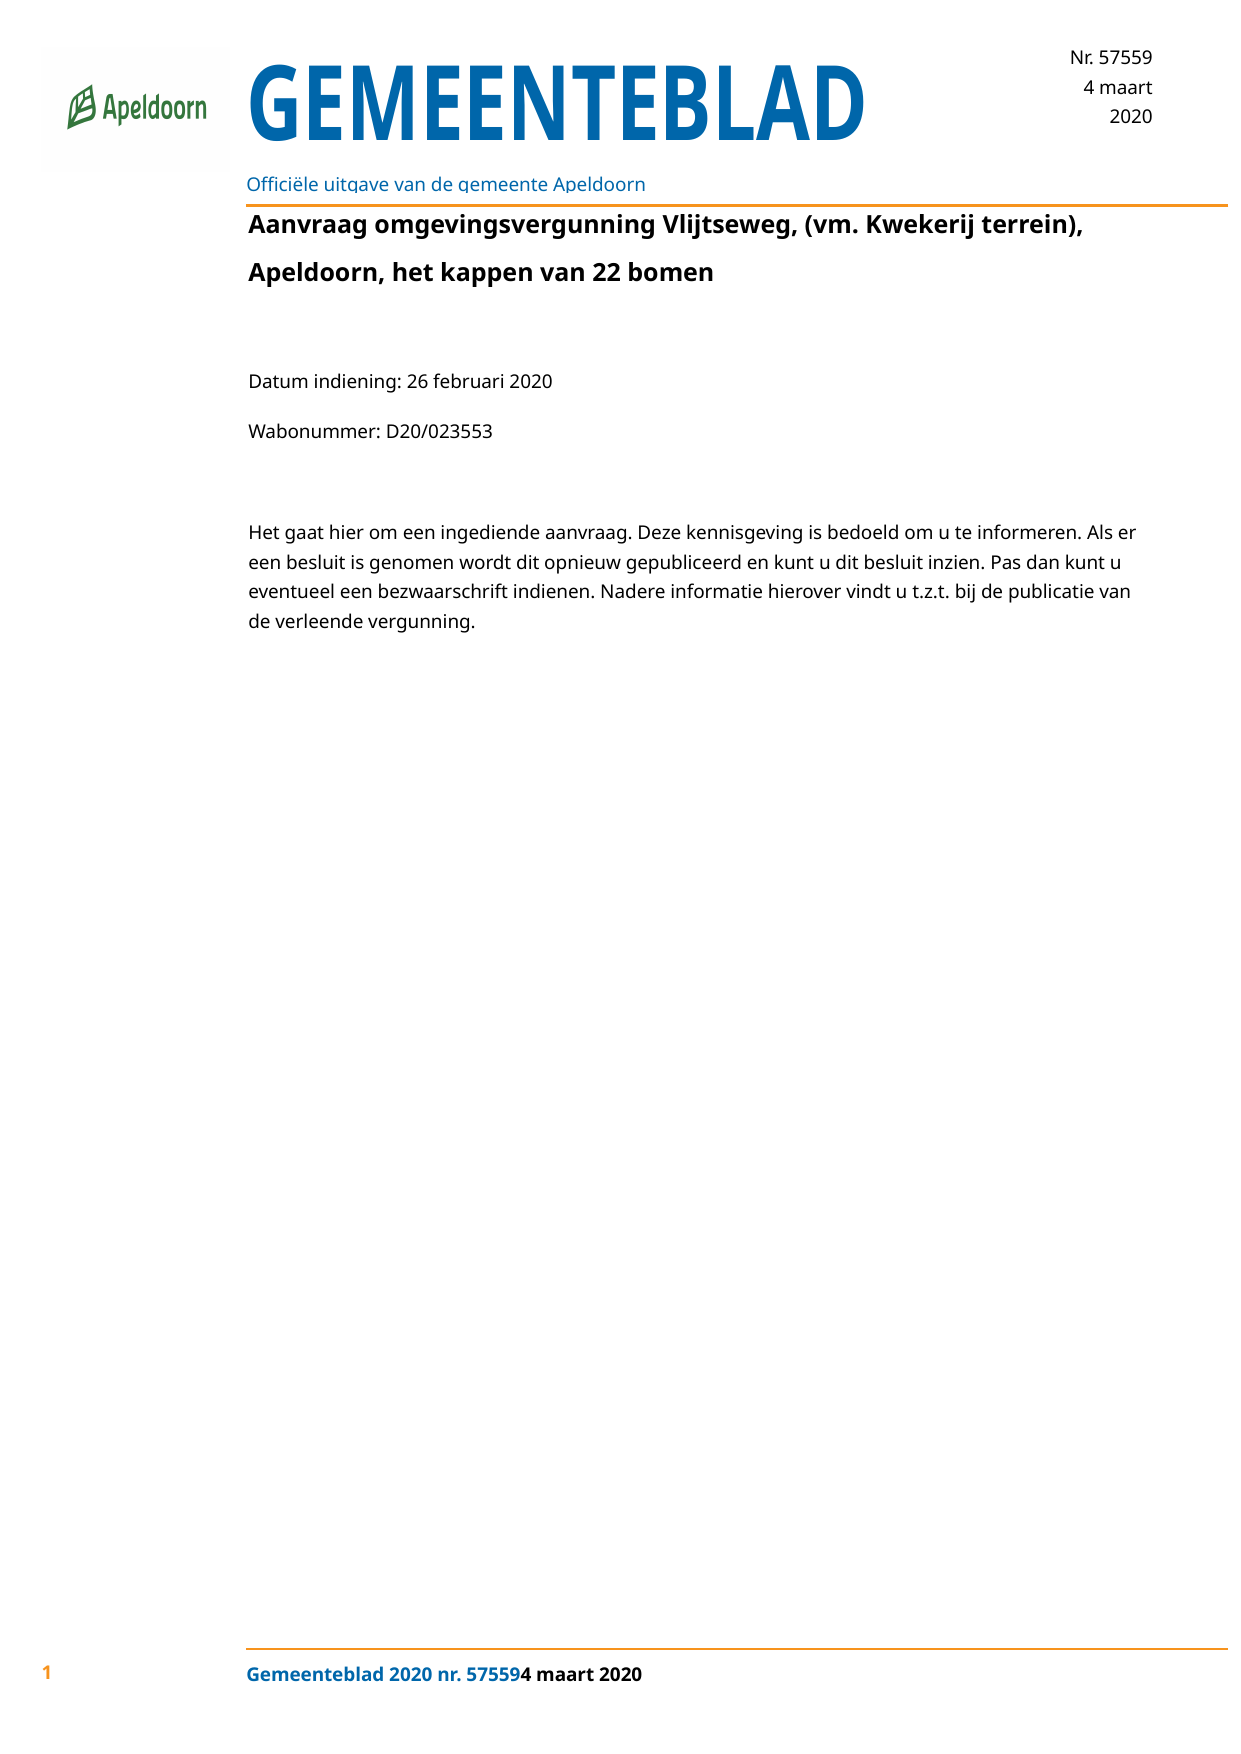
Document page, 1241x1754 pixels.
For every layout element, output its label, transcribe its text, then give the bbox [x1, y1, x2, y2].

text Wabonummer: D20/023553 [248, 419, 1152, 444]
text Datum indiening: 26 februari 2020 [248, 368, 1152, 394]
picture [41, 47, 231, 172]
text Het gaat hier om een ingediende aanvraag. Deze kennisgeving is bedoeld om u te informeren. Als er een besluit is genomen wordt dit opnieuw gepubliceerd en kunt u dit besluit inzien. Pas dan kunt u eventueel een bezwaarschrift indienen. Nadere informatie hierover vindt u t.z.t. bij de publicatie van de verleende vergunning. [248, 519, 1152, 634]
text Aanvraag omgevingsvergunning Vlijtseweg, (vm. Kwekerij terrein), Apeldoorn, het kappen van 22 bomen [248, 207, 1152, 288]
